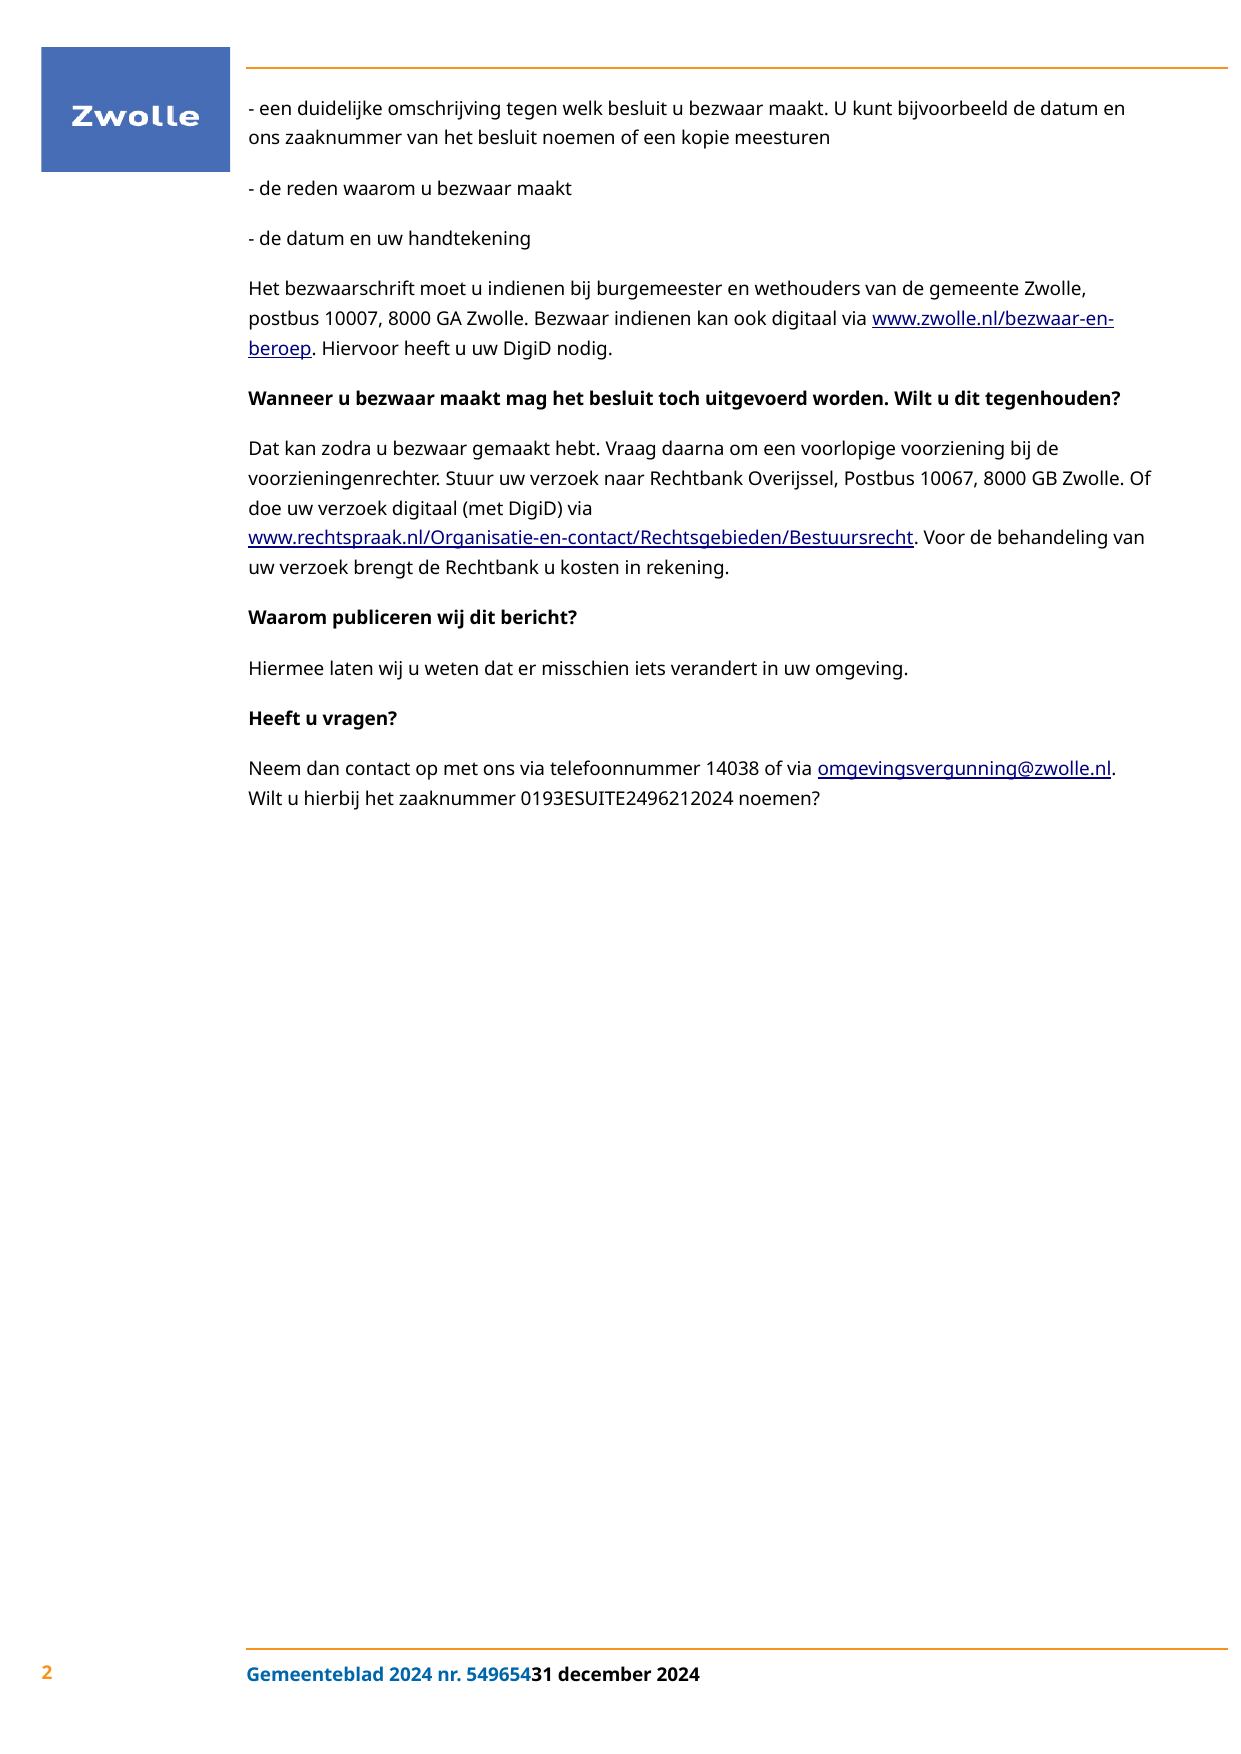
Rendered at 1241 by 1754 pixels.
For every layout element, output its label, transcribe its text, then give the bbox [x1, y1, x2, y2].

text Het bezwaarschrift moet u indienen bij burgemeester en wethouders van de gemeente Zwolle, postbus 10007, 8000 GA Zwolle. Bezwaar indienen kan ook digitaal via www.zwolle.nl/bezwaar-en-beroep. Hiervoor heeft u uw DigiD nodig. [248, 276, 1152, 361]
text - een duidelijke omschrijving tegen welk besluit u bezwaar maakt. U kunt bijvoorbeeld de datum en ons zaaknummer van het besluit noemen of een kopie meesturen [248, 95, 1152, 150]
text Neem dan contact op met ons via telefoonnummer 14038 of via omgevingsvergunning@zwolle.nl. Wilt u hierbij het zaaknummer 0193ESUITE2496212024 noemen? [248, 756, 1152, 811]
text Dat kan zodra u bezwaar gemaakt hebt. Vraag daarna om een voorlopige voorziening bij de voorzieningenrechter. Stuur uw verzoek naar Rechtbank Overijssel, Postbus 10067, 8000 GB Zwolle. Of doe uw verzoek digitaal (met DigiD) via www.rechtspraak.nl/Organisatie-en-contact/Rechtsgebieden/Bestuursrecht. Voor de behandeling van uw verzoek brengt de Rechtbank u kosten in rekening. [248, 436, 1152, 580]
text Wanneer u bezwaar maakt mag het besluit toch uitgevoerd worden. Wilt u dit tegenhouden? [248, 385, 1152, 411]
picture [41, 47, 231, 172]
text - de datum en uw handtekening [248, 225, 1152, 251]
text - de reden waarom u bezwaar maakt [248, 175, 1152, 201]
text Heeft u vragen? [248, 705, 1152, 731]
text Waarom publiceren wij dit bericht? [248, 604, 1152, 630]
text Hiermee laten wij u weten dat er misschien iets verandert in uw omgeving. [248, 655, 1152, 681]
